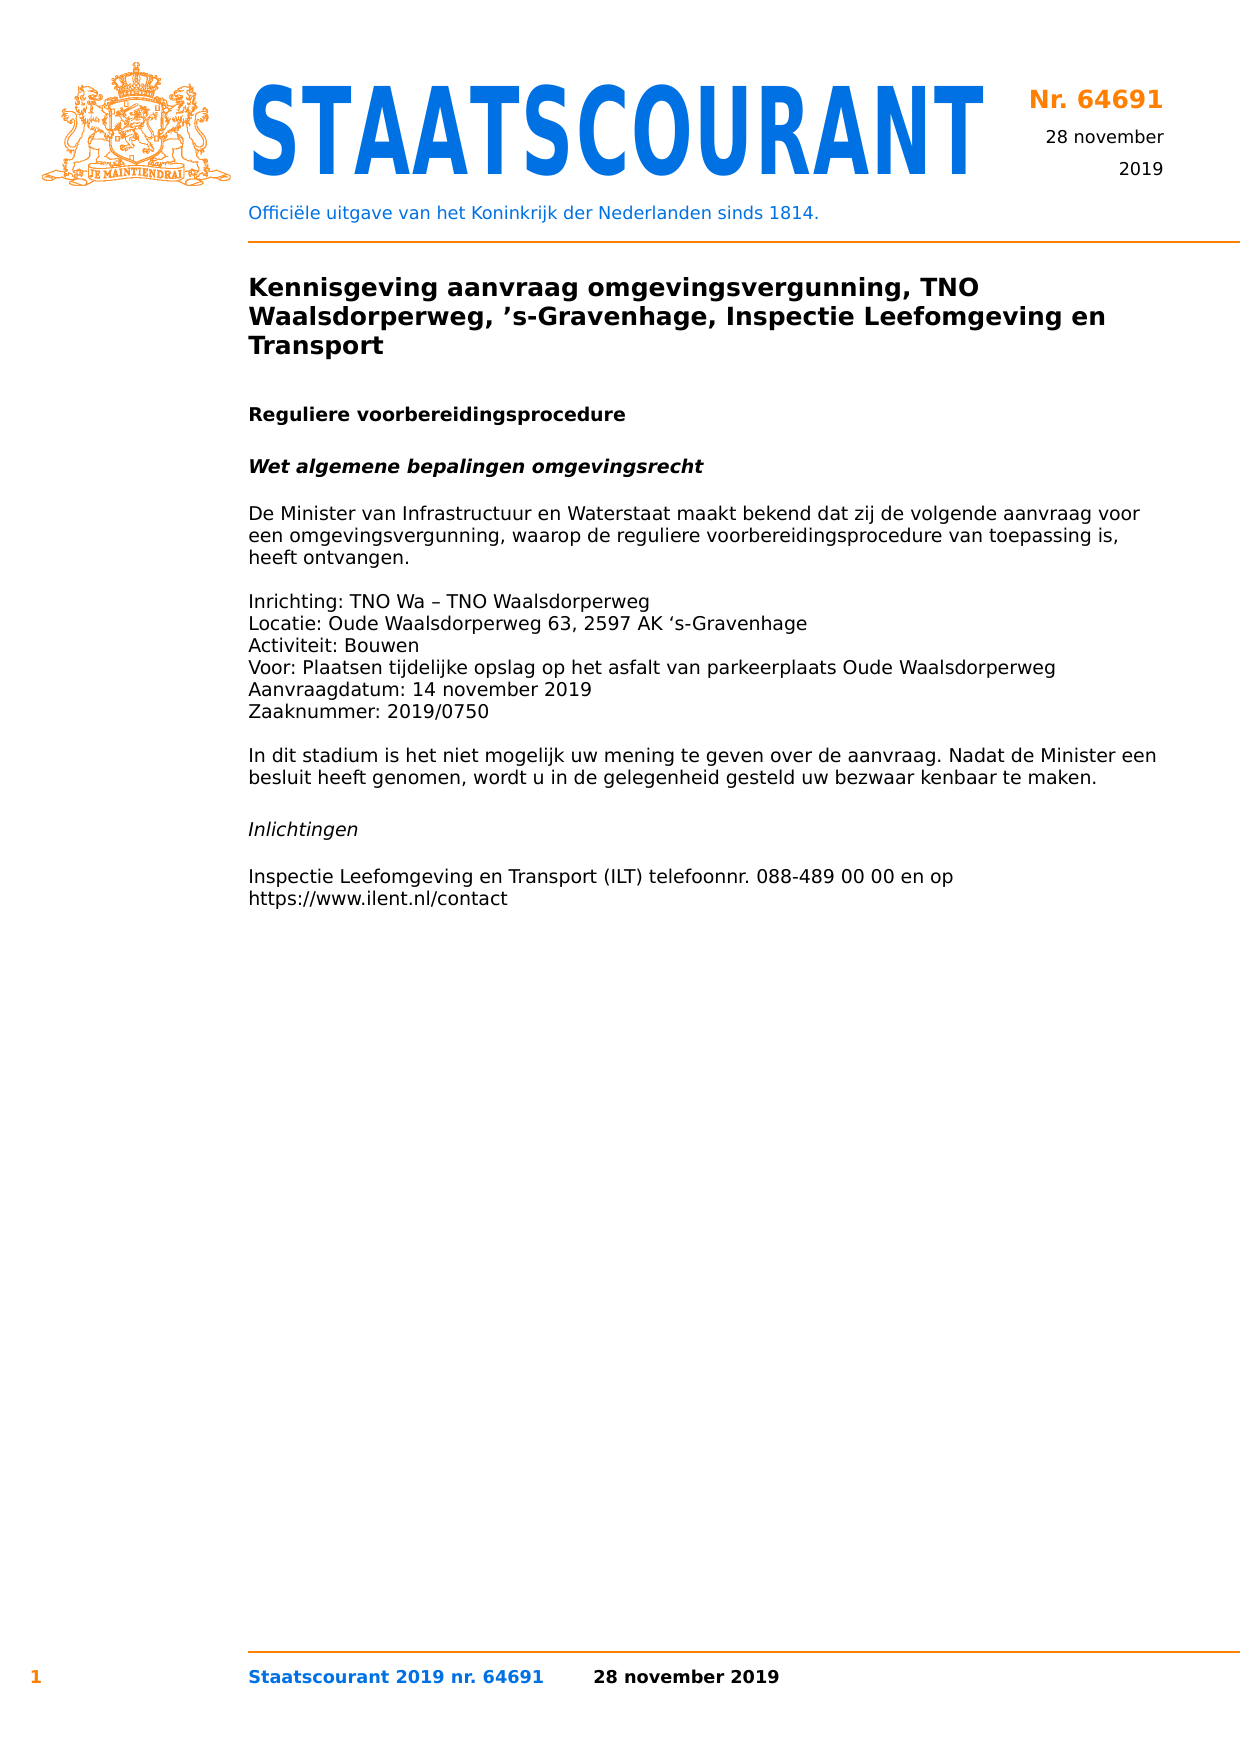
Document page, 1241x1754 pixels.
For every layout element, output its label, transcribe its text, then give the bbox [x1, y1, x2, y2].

table_cell 28 november [998, 121, 1240, 153]
table_header STAATSCOURANT [248, 62, 998, 203]
text Inspectie Leefomgeving en Transport (ILT) telefoonnr. 088-489 00 00 en op https://www.ilent.nl/contact [248, 866, 1163, 910]
picture [41, 62, 231, 186]
table_cell Officiële uitgave van het Koninkrijk der Nederlanden sinds 1814. [248, 203, 1240, 241]
text Zaaknummer: 2019/0750 [248, 701, 1163, 723]
text Locatie: Oude Waalsdorperweg 63, 2597 AK ‘s-Gravenhage [248, 613, 1163, 635]
table_header [25, 62, 248, 241]
text De Minister van Infrastructuur en Waterstaat maakt bekend dat zij de volgende aanvraag voor een omgevingsvergunning, waarop de reguliere voorbereidingsprocedure van toepassing is, heeft ontvangen. [248, 503, 1163, 569]
table_cell 2019 [998, 153, 1240, 203]
subtitle Reguliere voorbereidingsprocedure [248, 404, 1163, 426]
subtitle Kennisgeving aanvraag omgevingsvergunning, TNO Waalsdorperweg, ’s-Gravenhage, Inspectie Leefomgeving en Transport [248, 273, 1163, 361]
text Activiteit: Bouwen [248, 635, 1163, 657]
table_header Nr. 64691 [998, 62, 1240, 121]
text Voor: Plaatsen tijdelijke opslag op het asfalt van parkeerplaats Oude Waalsdorperweg [248, 657, 1163, 679]
text Aanvraagdatum: 14 november 2019 [248, 679, 1163, 701]
subtitle Wet algemene bepalingen omgevingsrecht [248, 456, 1163, 478]
text Inrichting: TNO Wa – TNO Waalsdorperweg [248, 591, 1163, 613]
text In dit stadium is het niet mogelijk uw mening te geven over de aanvraag. Nadat de Minister een besluit heeft genomen, wordt u in de gelegenheid gesteld uw bezwaar kenbaar te maken. [248, 745, 1163, 789]
subtitle Inlichtingen [248, 819, 1163, 841]
